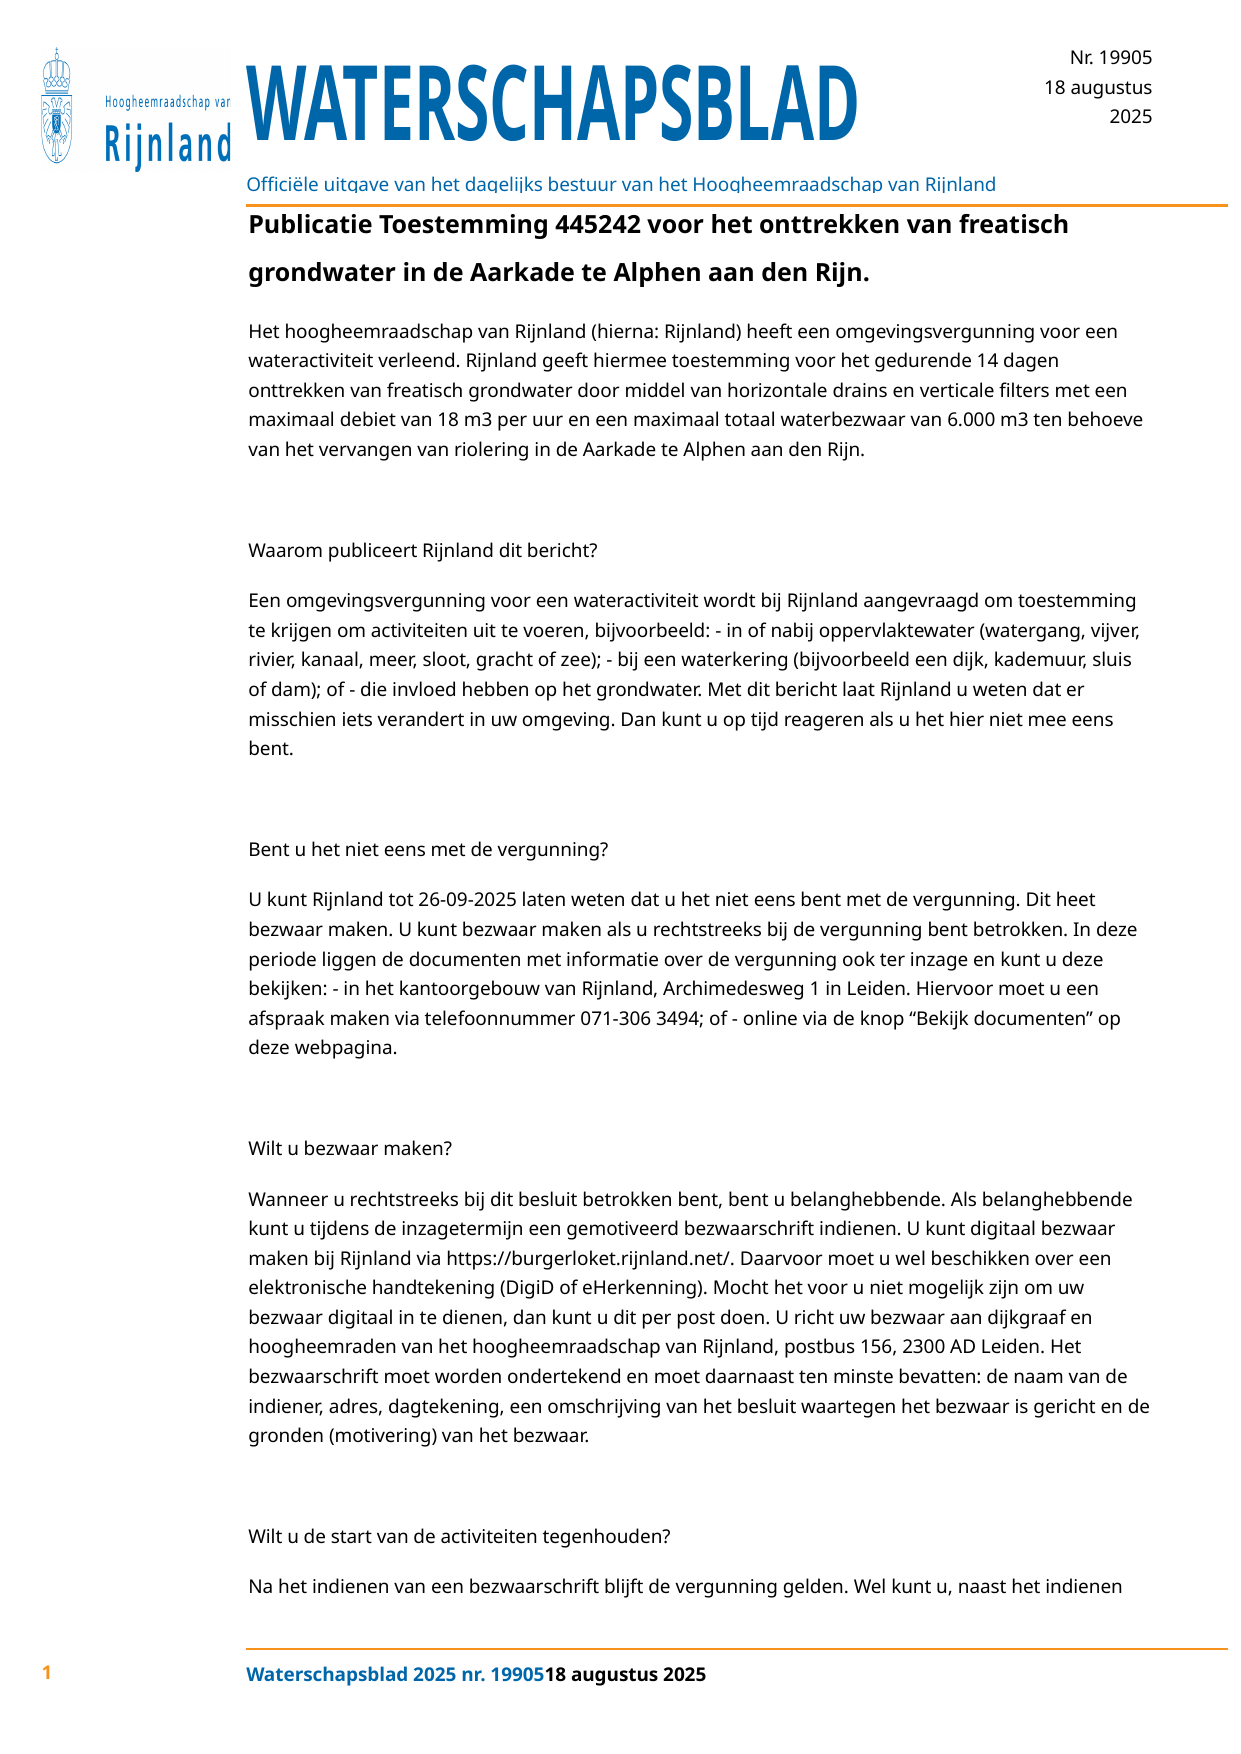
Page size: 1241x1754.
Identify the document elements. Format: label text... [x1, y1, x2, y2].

text Wilt u de start van de activiteiten tegenhouden? [248, 1523, 1152, 1549]
text Na het indienen van een bezwaarschrift blijft de vergunning gelden. Wel kunt u, naast het indienen [248, 1574, 1152, 1599]
text Wanneer u rechtstreeks bij dit besluit betrokken bent, bent u belanghebbende. Als belanghebbende kunt u tijdens de inzagetermijn een gemotiveerd bezwaarschrift indienen. U kunt digitaal bezwaar maken bij Rijnland via https://burgerloket.rijnland.net/. Daarvoor moet u wel beschikken over een elektronische handtekening (DigiD of eHerkenning). Mocht het voor u niet mogelijk zijn om uw bezwaar digitaal in te dienen, dan kunt u dit per post doen. U richt uw bezwaar aan dijkgraaf en hoogheemraden van het hoogheemraadschap van Rijnland, postbus 156, 2300 AD Leiden. Het bezwaarschrift moet worden ondertekend en moet daarnaast ten minste bevatten: de naam van de indiener, adres, dagtekening, een omschrijving van het besluit waartegen het bezwaar is gericht en de gronden (motivering) van het bezwaar. [248, 1186, 1152, 1448]
text U kunt Rijnland tot 26-09-2025 laten weten dat u het niet eens bent met de vergunning. Dit heet bezwaar maken. U kunt bezwaar maken als u rechtstreeks bij de vergunning bent betrokken. In deze periode liggen de documenten met informatie over de vergunning ook ter inzage en kunt u deze bekijken: - in het kantoorgebouw van Rijnland, Archimedesweg 1 in Leiden. Hiervoor moet u een afspraak maken via telefoonnummer 071-306 3494; of - online via de knop “Bekijk documenten” op deze webpagina. [248, 887, 1152, 1060]
text Waarom publiceert Rijnland dit bericht? [248, 537, 1152, 563]
text Bent u het niet eens met de vergunning? [248, 836, 1152, 862]
text Het hoogheemraadschap van Rijnland (hierna: Rijnland) heeft een omgevingsvergunning voor een wateractiviteit verleend. Rijnland geeft hiermee toestemming voor het gedurende 14 dagen onttrekken van freatisch grondwater door middel van horizontale drains en verticale filters met een maximaal debiet van 18 m3 per uur en een maximaal totaal waterbezwaar van 6.000 m3 ten behoeve van het vervangen van riolering in de Aarkade te Alphen aan den Rijn. [248, 318, 1152, 462]
text Een omgevingsvergunning voor een wateractiviteit wordt bij Rijnland aangevraagd om toestemming te krijgen om activiteiten uit te voeren, bijvoorbeeld: - in of nabij oppervlaktewater (watergang, vijver, rivier, kanaal, meer, sloot, gracht of zee); - bij een waterkering (bijvoorbeeld een dijk, kademuur, sluis of dam); of - die invloed hebben op het grondwater. Met dit bericht laat Rijnland u weten dat er misschien iets verandert in uw omgeving. Dan kunt u op tijd reageren als u het hier niet mee eens bent. [248, 587, 1152, 761]
picture [41, 47, 231, 172]
text Wilt u bezwaar maken? [248, 1135, 1152, 1161]
text Publicatie Toestemming 445242 voor het onttrekken van freatisch grondwater in de Aarkade te Alphen aan den Rijn. [248, 207, 1152, 288]
